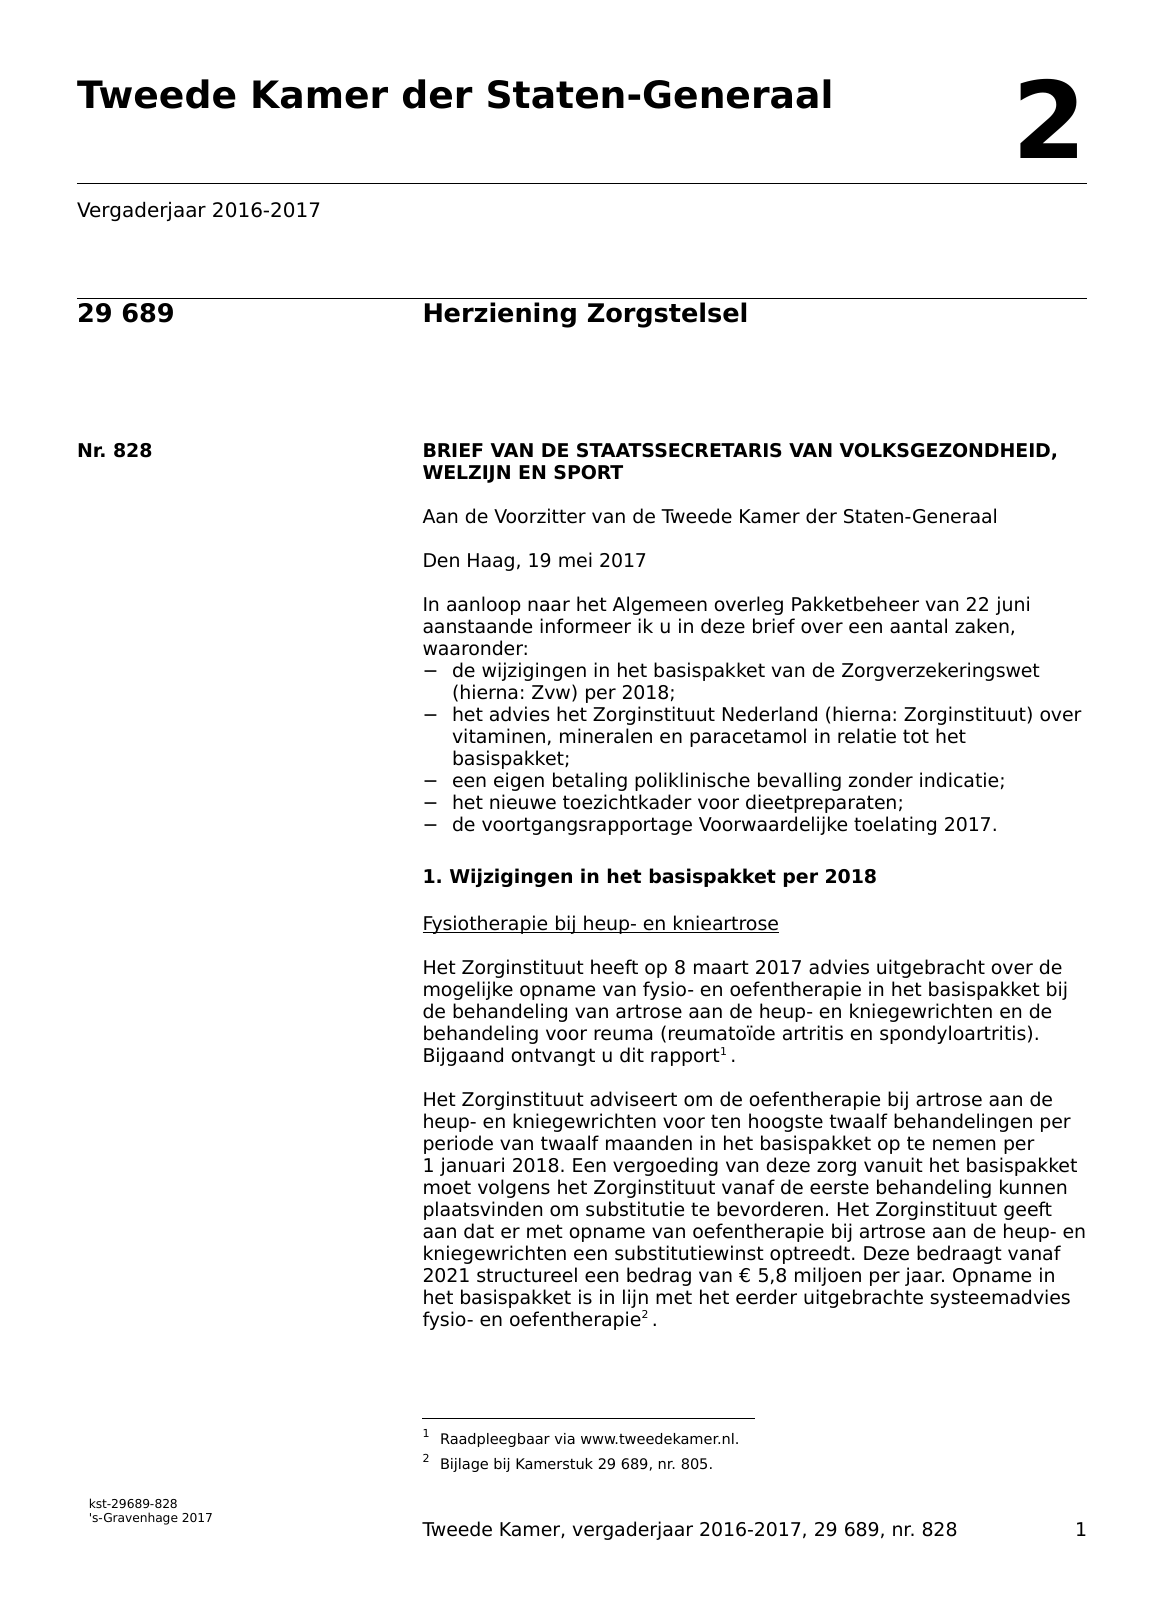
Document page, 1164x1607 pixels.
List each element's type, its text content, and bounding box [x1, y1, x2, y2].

subtitle 29 689 Herziening Zorgstelsel [77, 299, 1087, 329]
subtitle 1. Wijzigingen in het basispakket per 2018 [422, 866, 1087, 888]
text Aan de Voorzitter van de Tweede Kamer der Staten-Generaal [422, 506, 1087, 528]
text − het advies het Zorginstituut Nederland (hierna: Zorginstituut) over vitaminen, mineralen en paracetamol in relatie tot het basispakket; [422, 704, 1087, 770]
table_cell Vergaderjaar 2016-2017 [77, 184, 1087, 298]
text − de wijzigingen in het basispakket van de Zorgverzekeringswet (hierna: Zvw) per 2018; [422, 660, 1087, 704]
text 's-Gravenhage 2017 [88, 1511, 323, 1525]
subtitle Fysiotherapie bij heup- en knieartrose [422, 913, 1087, 935]
text Het Zorginstituut heeft op 8 maart 2017 advies uitgebracht over de mogelijke opname van fysio- en oefentherapie in het basispakket bij de behandeling van artrose aan de heup- en kniegewrichten en de behandeling voor reuma (reumatoïde artritis en spondyloartritis). Bijgaand ontvangt u dit rapport. [422, 957, 1087, 1067]
text − de voortgangsrapportage Voorwaardelijke toelating 2017. [422, 814, 1087, 836]
text − het nieuwe toezichtkader voor dieetpreparaten; [422, 792, 1087, 814]
subtitle Nr. 828 BRIEF VAN DE STAATSSECRETARIS VAN VOLKSGEZONDHEID, WELZIJN EN SPORT [77, 440, 1087, 484]
text Den Haag, 19 mei 2017 [422, 550, 1087, 572]
text − een eigen betaling poliklinische bevalling zonder indicatie; [422, 770, 1087, 792]
text Bijlage bij Kamerstuk 29 689, nr. 805. [422, 1452, 1087, 1474]
text Het Zorginstituut adviseert om de oefentherapie bij artrose aan de heup- en kniegewrichten voor ten hoogste twaalf behandelingen per periode van twaalf maanden in het basispakket op te nemen per 1 januari 2018. Een vergoeding van deze zorg vanuit het basispakket moet volgens het Zorginstituut vanaf de eerste behandeling kunnen plaatsvinden om substitutie te bevorderen. Het Zorginstituut geeft aan dat er met opname van oefentherapie bij artrose aan de heup- en kniegewrichten een substitutiewinst optreedt. Deze bedraagt vanaf 2021 structureel een bedrag van € 5,8 miljoen per jaar. Opname in het basispakket is in lijn met het eerder uitgebrachte systeemadvies fysio- en oefentherapie. [422, 1089, 1087, 1331]
table_header Tweede Kamer der Staten-Generaal [77, 59, 886, 183]
text In aanloop naar het Algemeen overleg Pakketbeheer van 22 juni aanstaande informeer ik u in deze brief over een aantal zaken, waaronder: [422, 594, 1087, 660]
text kst-29689-828 [88, 1497, 323, 1511]
table_header 2 [886, 59, 1087, 183]
text Raadpleegbaar via www.tweedekamer.nl. [422, 1427, 1087, 1449]
